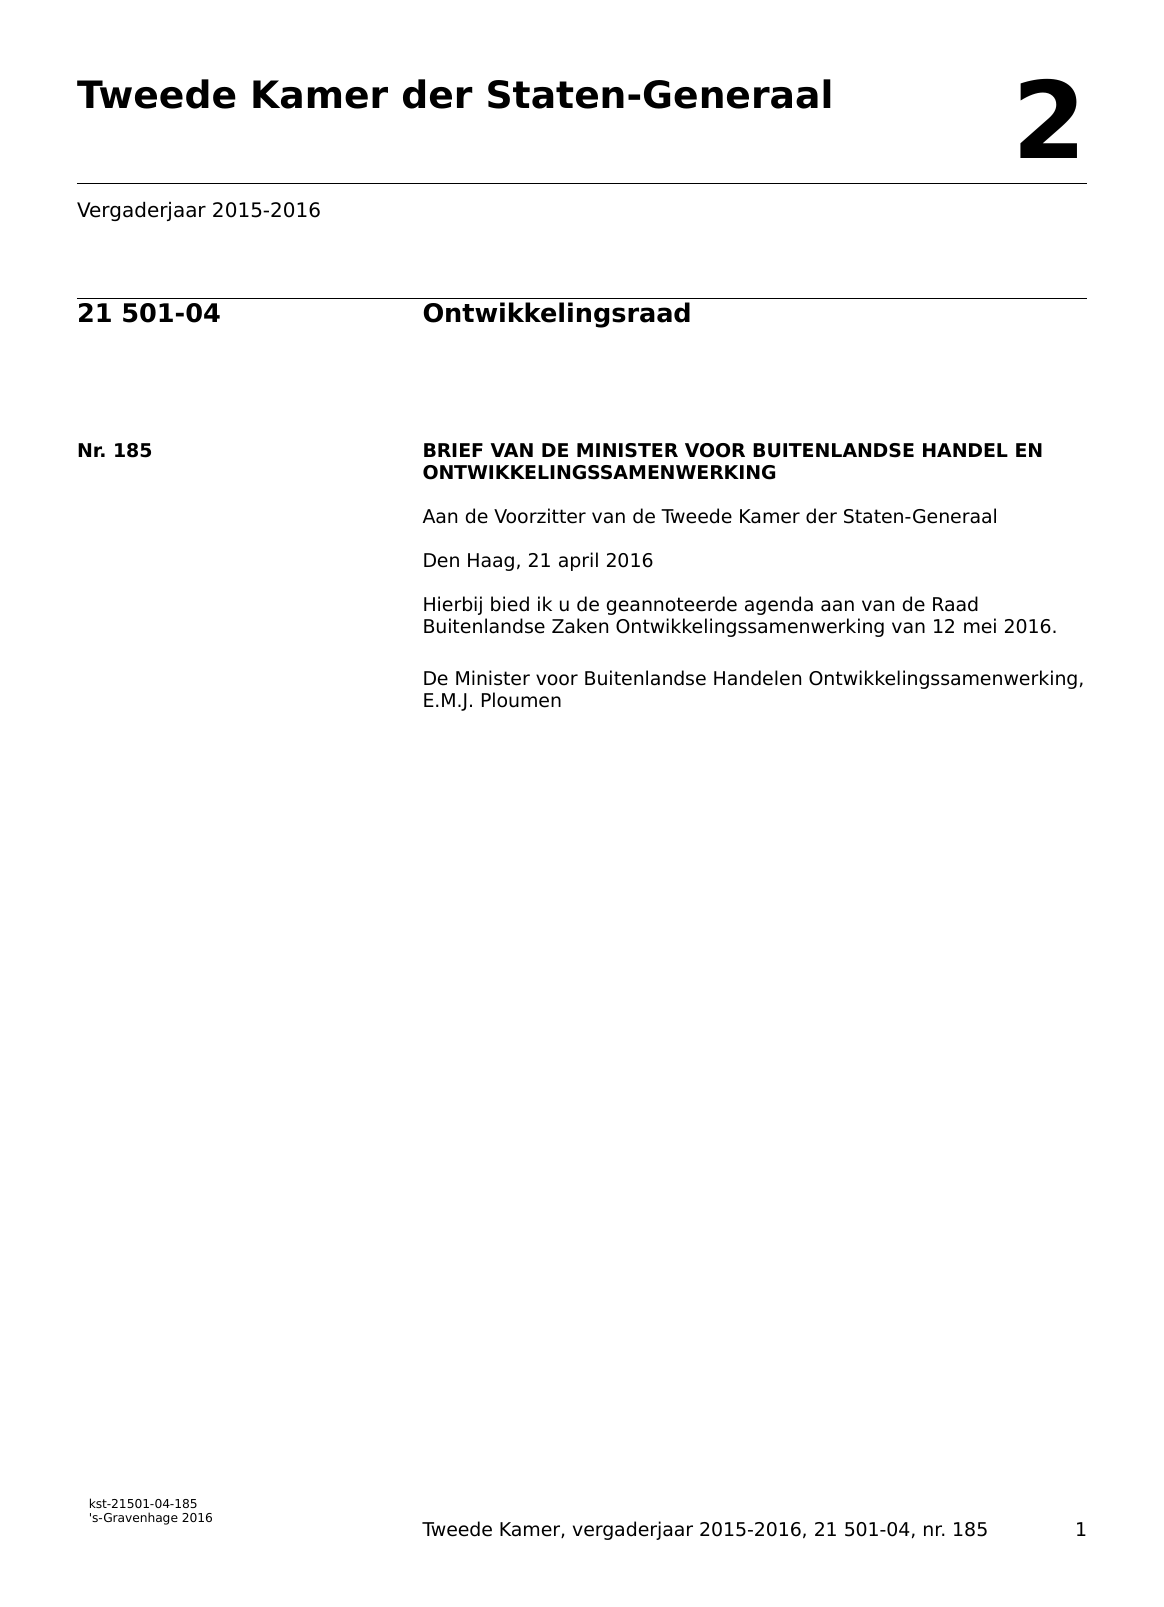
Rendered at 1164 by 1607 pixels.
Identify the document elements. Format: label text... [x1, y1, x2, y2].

subtitle 21 501-04 Ontwikkelingsraad [77, 299, 1087, 329]
text kst-21501-04-185 [88, 1497, 323, 1511]
text 's-Gravenhage 2016 [88, 1511, 323, 1525]
text De Minister voor Buitenlandse Handelen Ontwikkelingssamenwerking, E.M.J. Ploumen [422, 668, 1087, 712]
text Aan de Voorzitter van de Tweede Kamer der Staten-Generaal [422, 506, 1087, 528]
table_header 2 [886, 59, 1087, 183]
subtitle Nr. 185 BRIEF VAN DE MINISTER VOOR BUITENLANDSE HANDEL EN ONTWIKKELINGSSAMENWERKING [77, 440, 1087, 484]
text Den Haag, 21 april 2016 [422, 550, 1087, 572]
table_cell Vergaderjaar 2015-2016 [77, 184, 1087, 298]
table_header Tweede Kamer der Staten-Generaal [77, 59, 886, 183]
text Hierbij bied ik u de geannoteerde agenda aan van de Raad Buitenlandse Zaken Ontwikkelingssamenwerking van 12 mei 2016. [422, 594, 1087, 638]
